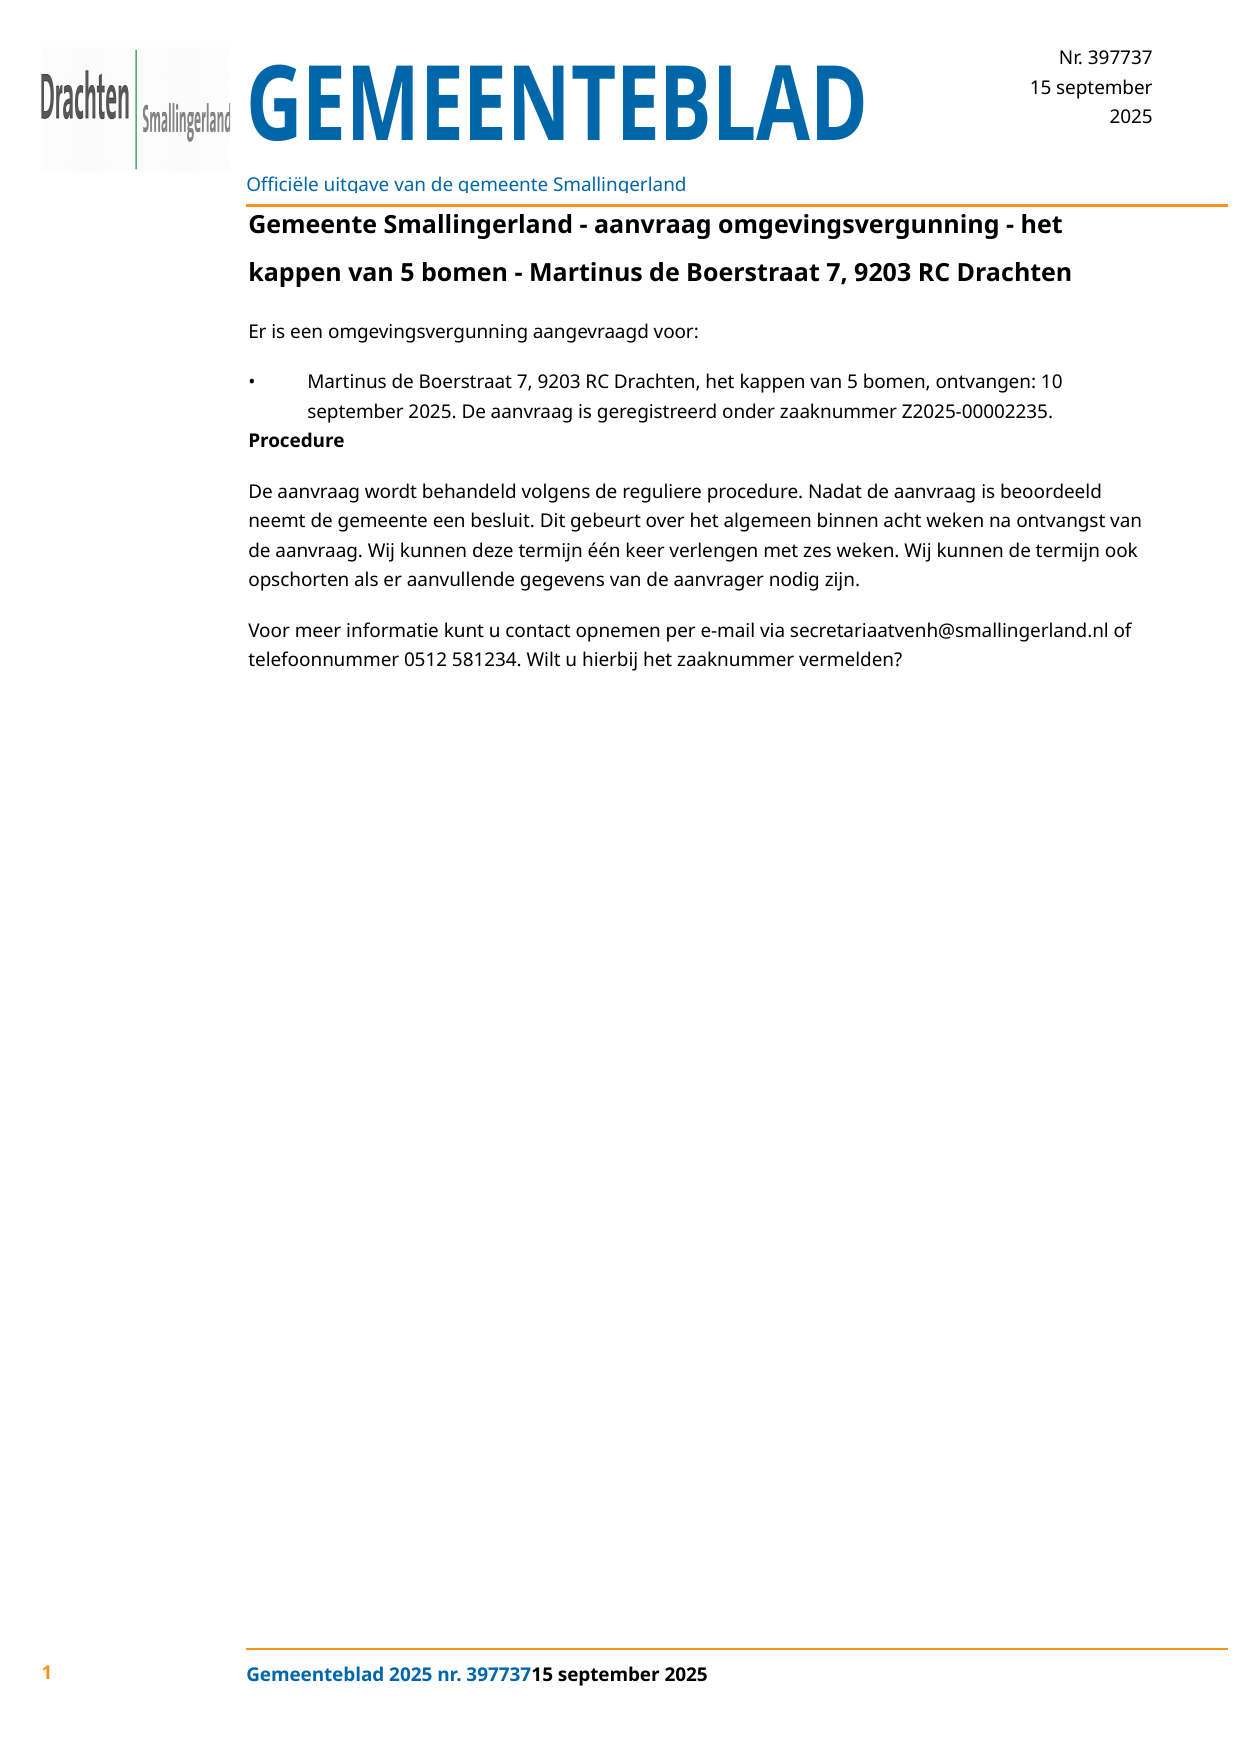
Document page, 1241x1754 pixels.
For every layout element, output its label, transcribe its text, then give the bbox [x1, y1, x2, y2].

text Er is een omgevingsvergunning aangevraagd voor: [248, 318, 1152, 344]
text Voor meer informatie kunt u contact opnemen per e-mail via secretariaatvenh@smallingerland.nl of telefoonnummer 0512 581234. Wilt u hierbij het zaaknummer vermelden? [248, 617, 1152, 672]
text Procedure [248, 427, 1152, 453]
list Martinus de Boerstraat 7, 9203 RC Drachten, het kappen van 5 bomen, ontvangen: 10 september 2025. De aanvraag is geregistreerd onder zaaknummer Z2025-00002235. [248, 368, 1152, 424]
text Gemeente Smallingerland - aanvraag omgevingsvergunning - het kappen van 5 bomen - Martinus de Boerstraat 7, 9203 RC Drachten [248, 207, 1152, 288]
text De aanvraag wordt behandeld volgens de reguliere procedure. Nadat de aanvraag is beoordeeld neemt de gemeente een besluit. Dit gebeurt over het algemeen binnen acht weken na ontvangst van de aanvraag. Wij kunnen deze termijn één keer verlengen met zes weken. Wij kunnen de termijn ook opschorten als er aanvullende gegevens van de aanvrager nodig zijn. [248, 478, 1152, 592]
picture [41, 47, 231, 172]
